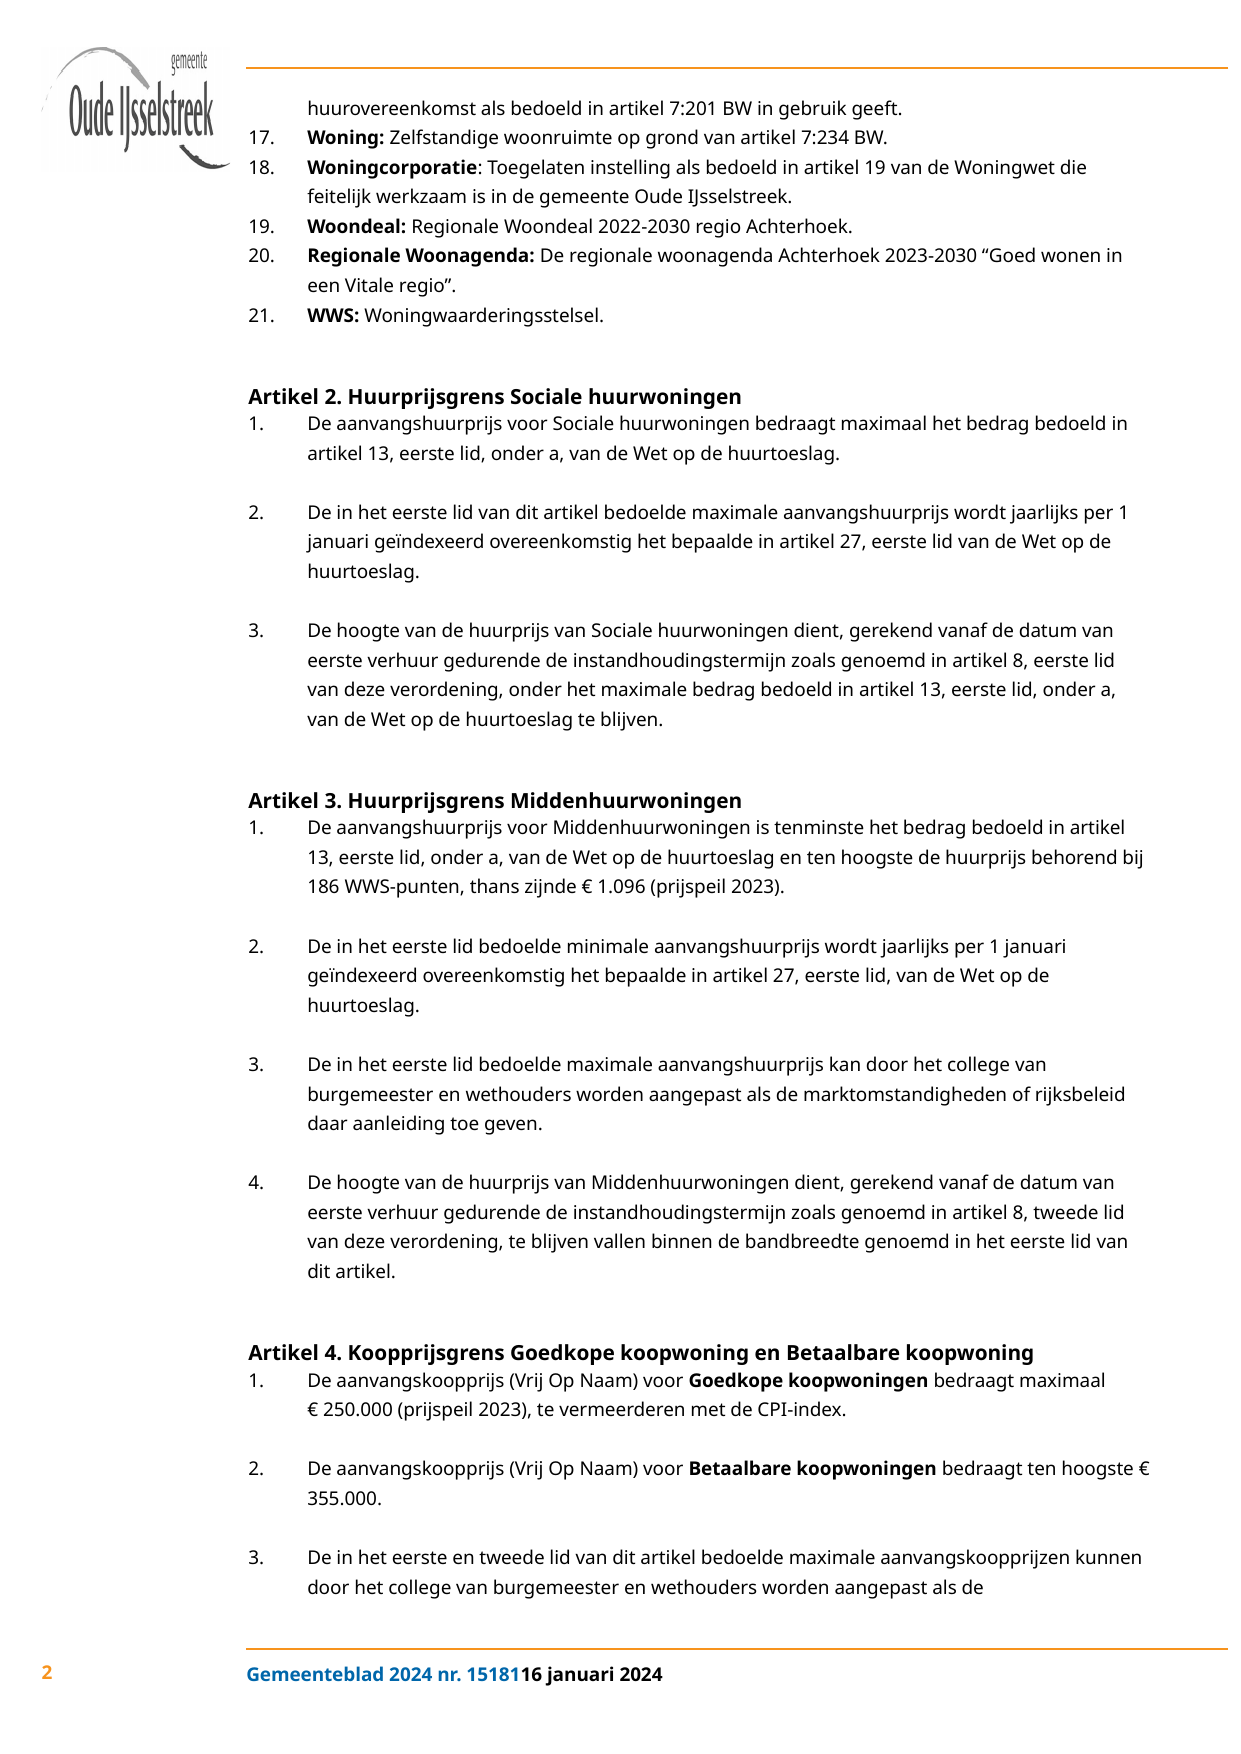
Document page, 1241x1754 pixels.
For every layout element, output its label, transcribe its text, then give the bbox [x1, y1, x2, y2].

list De hoogte van de huurprijs van Sociale huurwoningen dient, gerekend vanaf de datum van eerste verhuur gedurende de instandhoudingstermijn zoals genoemd in artikel 8, eerste lid van deze verordening, onder het maximale bedrag bedoeld in artikel 13, eerste lid, onder a, van de Wet op de huurtoeslag te blijven. [248, 617, 1152, 732]
list De in het eerste lid bedoelde maximale aanvangshuurprijs kan door het college van burgemeester en wethouders worden aangepast als de marktomstandigheden of rijksbeleid daar aanleiding toe geven. [248, 1051, 1152, 1136]
picture [41, 47, 231, 172]
text Artikel 3. Huurprijsgrens Middenhuurwoningen [248, 786, 1152, 814]
list WWS: Woningwaarderingsstelsel. [248, 302, 1152, 328]
list De hoogte van de huurprijs van Middenhuurwoningen dient, gerekend vanaf de datum van eerste verhuur gedurende de instandhoudingstermijn zoals genoemd in artikel 8, tweede lid van deze verordening, te blijven vallen binnen de bandbreedte genoemd in het eerste lid van dit artikel. [248, 1169, 1152, 1284]
list De in het eerste lid bedoelde minimale aanvangshuurprijs wordt jaarlijks per 1 januari geïndexeerd overeenkomstig het bepaalde in artikel 27, eerste lid, van de Wet op de huurtoeslag. [248, 933, 1152, 1018]
text Artikel 4. Koopprijsgrens Goedkope koopwoning en Betaalbare koopwoning [248, 1338, 1152, 1367]
list Woning: Zelfstandige woonruimte op grond van artikel 7:234 BW. [248, 124, 1152, 150]
text Artikel 2. Huurprijsgrens Sociale huurwoningen [248, 382, 1152, 410]
list De in het eerste lid van dit artikel bedoelde maximale aanvangshuurprijs wordt jaarlijks per 1 januari geïndexeerd overeenkomstig het bepaalde in artikel 27, eerste lid van de Wet op de huurtoeslag. [248, 499, 1152, 584]
list De in het eerste en tweede lid van dit artikel bedoelde maximale aanvangskoopprijzen kunnen door het college van burgemeester en wethouders worden aangepast als de [248, 1544, 1152, 1599]
list De aanvangshuurprijs voor Sociale huurwoningen bedraagt maximaal het bedrag bedoeld in artikel 13, eerste lid, onder a, van de Wet op de huurtoeslag. [248, 410, 1152, 466]
list huurovereenkomst als bedoeld in artikel 7:201 BW in gebruik geeft. [248, 95, 1152, 121]
list De aanvangshuurprijs voor Middenhuurwoningen is tenminste het bedrag bedoeld in artikel 13, eerste lid, onder a, van de Wet op de huurtoeslag en ten hoogste de huurprijs behorend bij 186 WWS-punten, thans zijnde € 1.096 (prijspeil 2023). [248, 814, 1152, 899]
list Regionale Woonagenda: De regionale woonagenda Achterhoek 2023-2030 “Goed wonen in een Vitale regio”. [248, 243, 1152, 298]
list Woondeal: Regionale Woondeal 2022-2030 regio Achterhoek. [248, 213, 1152, 239]
list De aanvangskoopprijs (Vrij Op Naam) voor Betaalbare koopwoningen bedraagt ten hoogste € 355.000. [248, 1456, 1152, 1511]
list De aanvangskoopprijs (Vrij Op Naam) voor Goedkope koopwoningen bedraagt maximaal € 250.000 (prijspeil 2023), te vermeerderen met de CPI-index. [248, 1367, 1152, 1422]
list Woningcorporatie: Toegelaten instelling als bedoeld in artikel 19 van de Woningwet die feitelijk werkzaam is in de gemeente Oude IJsselstreek. [248, 154, 1152, 209]
